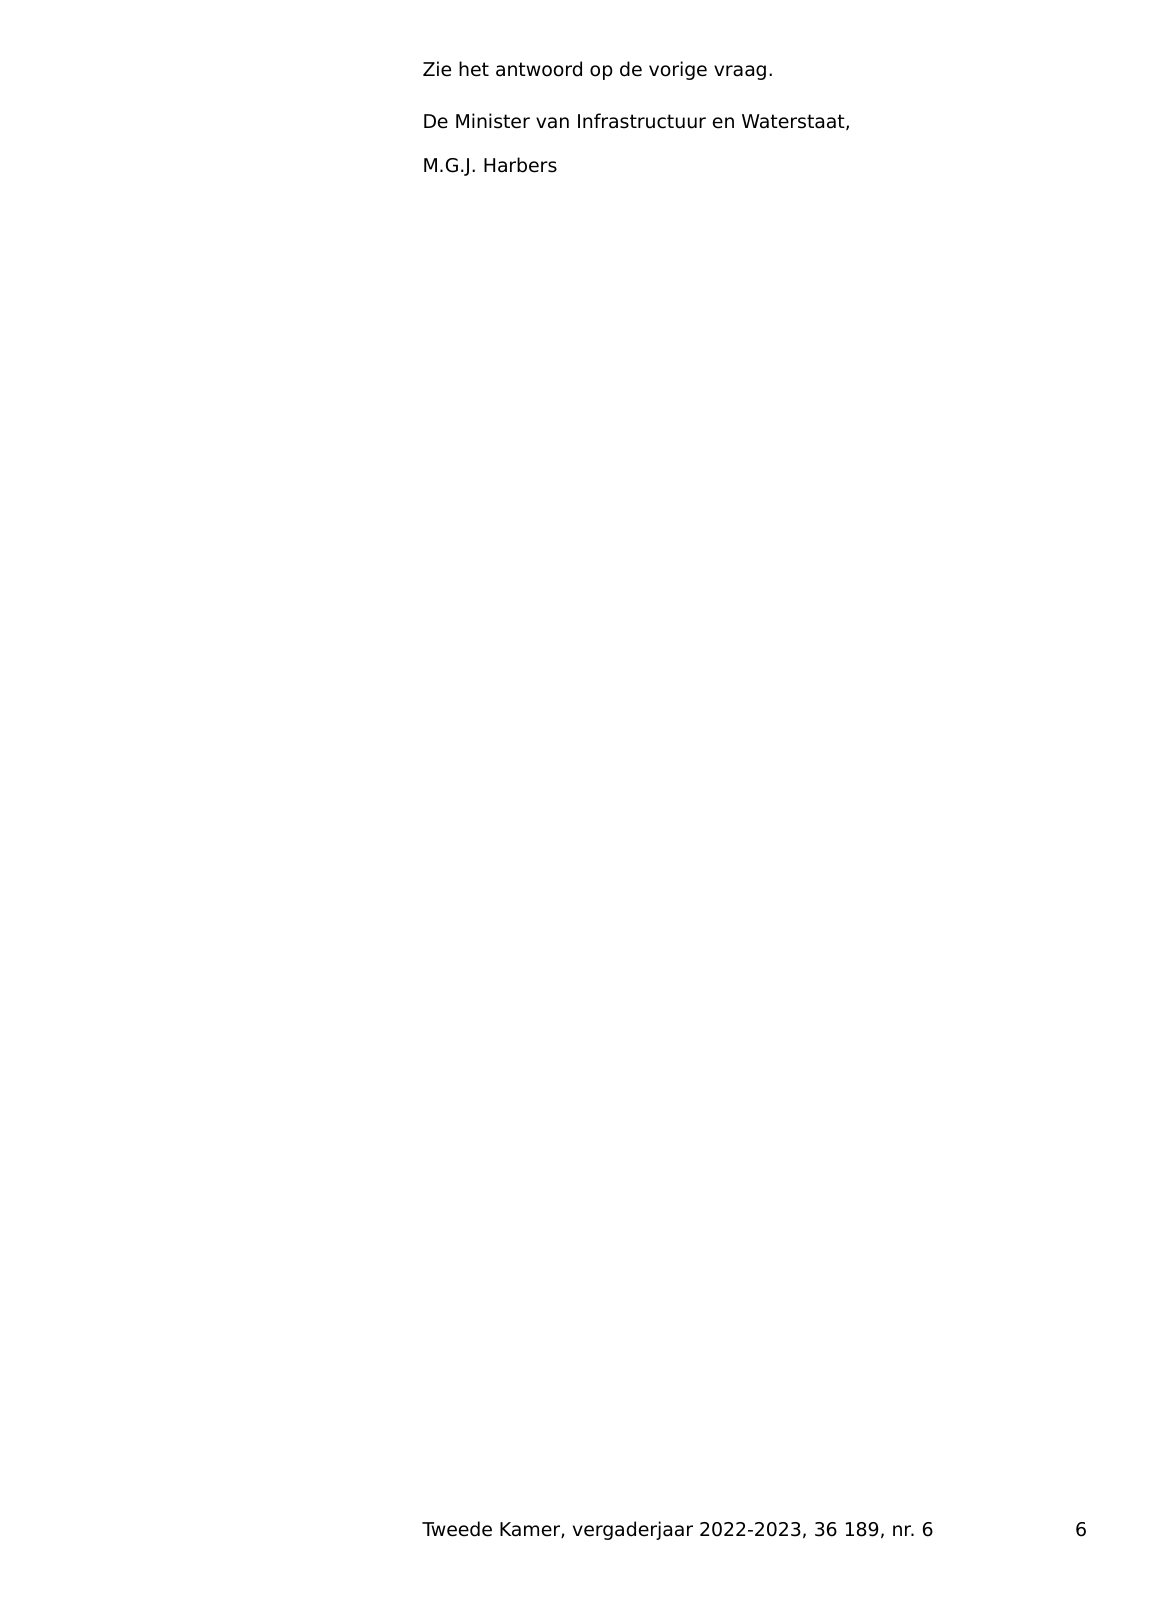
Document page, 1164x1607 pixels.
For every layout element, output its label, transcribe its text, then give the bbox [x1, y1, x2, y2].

text De Minister van Infrastructuur en Waterstaat, M.G.J. Harbers [422, 111, 1087, 177]
text Zie het antwoord op de vorige vraag. [422, 59, 1087, 81]
